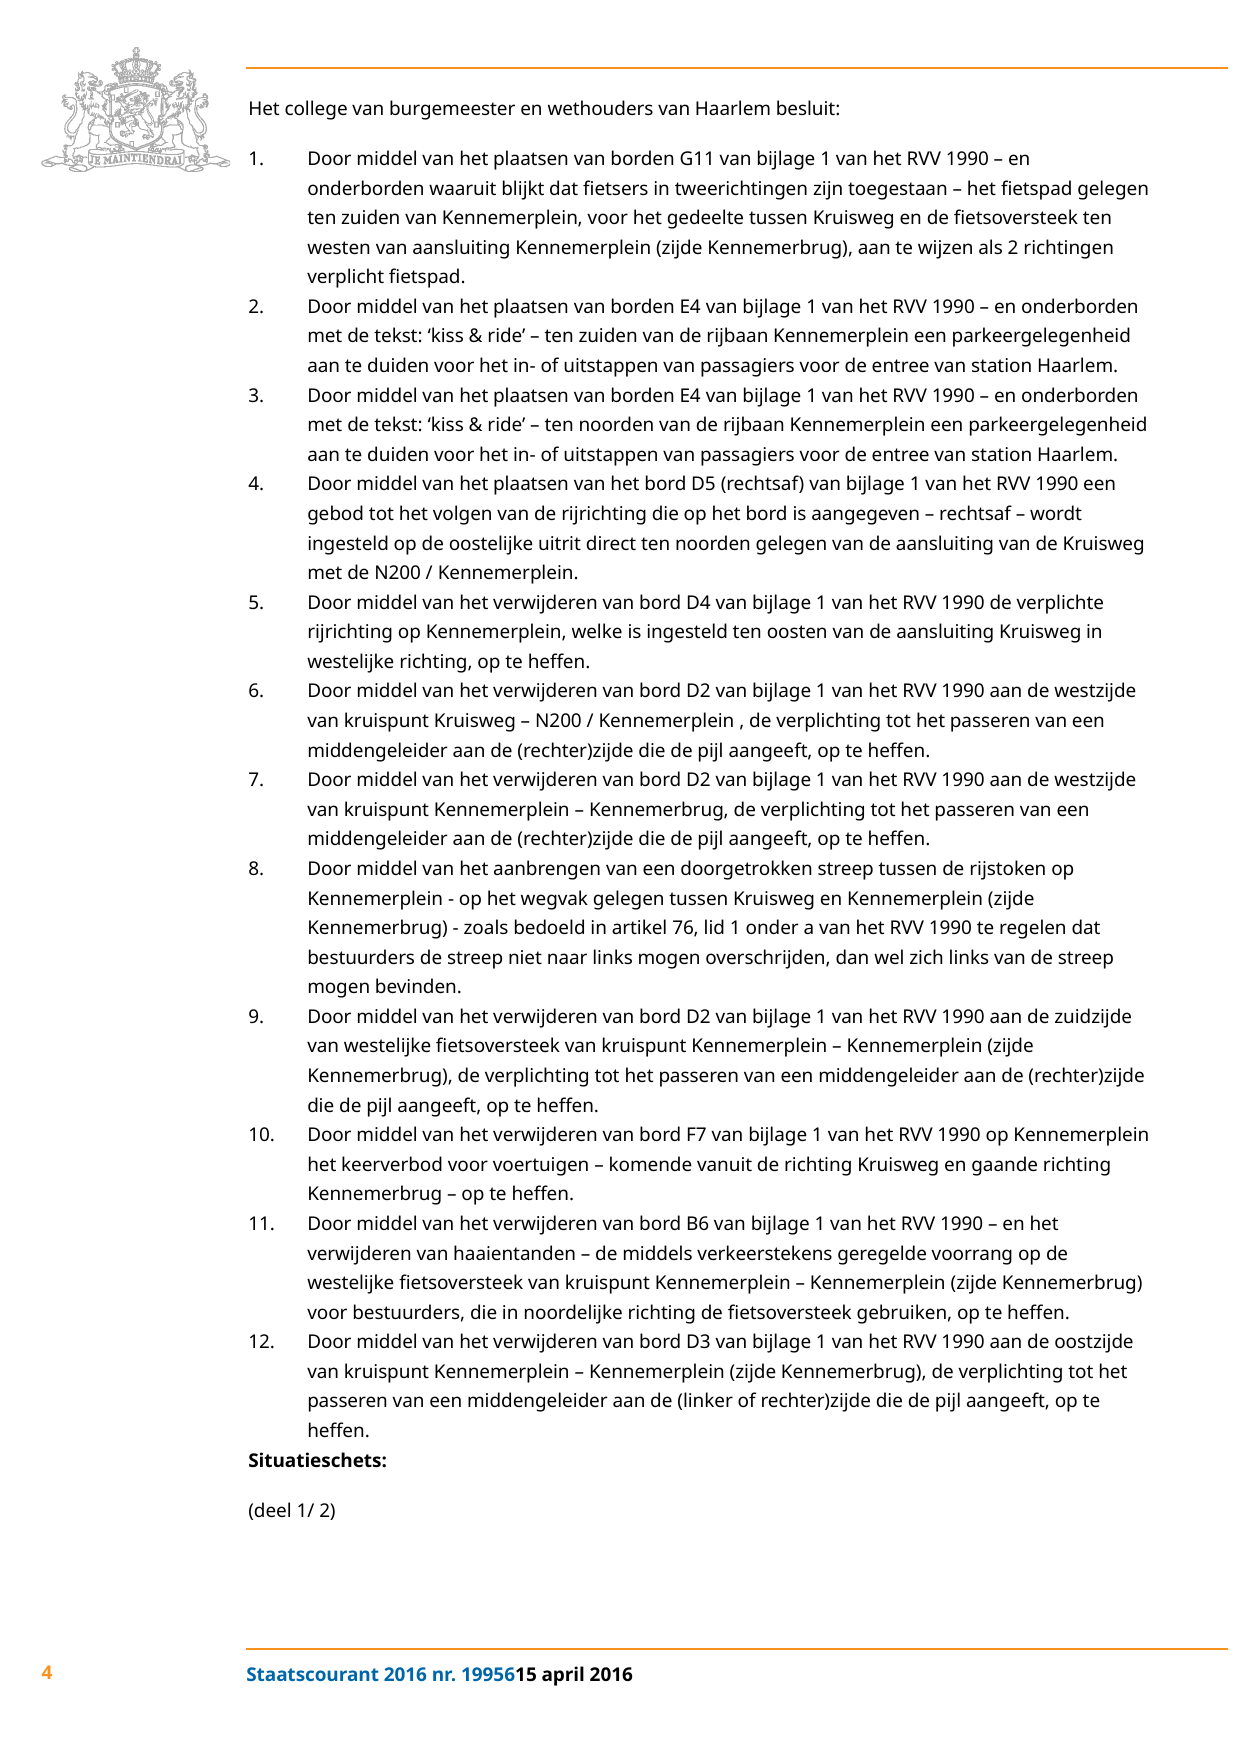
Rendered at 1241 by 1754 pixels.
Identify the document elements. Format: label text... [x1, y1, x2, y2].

text Situatieschets: [248, 1447, 1152, 1473]
list Door middel van het verwijderen van bord D2 van bijlage 1 van het RVV 1990 aan de zuidzijde van westelijke fietsoversteek van kruispunt Kennemerplein – Kennemerplein (zijde Kennemerbrug), de verplichting tot het passeren van een middengeleider aan de (rechter)zijde die de pijl aangeeft, op te heffen. [248, 1003, 1152, 1118]
list Door middel van het verwijderen van bord D4 van bijlage 1 van het RVV 1990 de verplichte rijrichting op Kennemerplein, welke is ingesteld ten oosten van de aansluiting Kruisweg in westelijke richting, op te heffen. [248, 589, 1152, 674]
text Het college van burgemeester en wethouders van Haarlem besluit: [248, 95, 1152, 121]
list Door middel van het verwijderen van bord D2 van bijlage 1 van het RVV 1990 aan de westzijde van kruispunt Kennemerplein – Kennemerbrug, de verplichting tot het passeren van een middengeleider aan de (rechter)zijde die de pijl aangeeft, op te heffen. [248, 766, 1152, 851]
list Door middel van het verwijderen van bord B6 van bijlage 1 van het RVV 1990 – en het verwijderen van haaientanden – de middels verkeerstekens geregelde voorrang op de westelijke fietsoversteek van kruispunt Kennemerplein – Kennemerplein (zijde Kennemerbrug) voor bestuurders, die in noordelijke richting de fietsoversteek gebruiken, op te heffen. [248, 1210, 1152, 1325]
list Door middel van het plaatsen van borden E4 van bijlage 1 van het RVV 1990 – en onderborden met de tekst: ‘kiss & ride’ – ten zuiden van de rijbaan Kennemerplein een parkeergelegenheid aan te duiden voor het in- of uitstappen van passagiers voor de entree van station Haarlem. [248, 293, 1152, 378]
picture [41, 47, 231, 172]
list Door middel van het plaatsen van borden G11 van bijlage 1 van het RVV 1990 – en onderborden waaruit blijkt dat fietsers in tweerichtingen zijn toegestaan – het fietspad gelegen ten zuiden van Kennemerplein, voor het gedeelte tussen Kruisweg en de fietsoversteek ten westen van aansluiting Kennemerplein (zijde Kennemerbrug), aan te wijzen als 2 richtingen verplicht fietspad. [248, 145, 1152, 289]
list Door middel van het aanbrengen van een doorgetrokken streep tussen de rijstoken op Kennemerplein - op het wegvak gelegen tussen Kruisweg en Kennemerplein (zijde Kennemerbrug) - zoals bedoeld in artikel 76, lid 1 onder a van het RVV 1990 te regelen dat bestuurders de streep niet naar links mogen overschrijden, dan wel zich links van de streep mogen bevinden. [248, 855, 1152, 999]
list Door middel van het plaatsen van het bord D5 (rechtsaf) van bijlage 1 van het RVV 1990 een gebod tot het volgen van de rijrichting die op het bord is aangegeven – rechtsaf – wordt ingesteld op de oostelijke uitrit direct ten noorden gelegen van de aansluiting van de Kruisweg met de N200 / Kennemerplein. [248, 471, 1152, 585]
list Door middel van het verwijderen van bord F7 van bijlage 1 van het RVV 1990 op Kennemerplein het keerverbod voor voertuigen – komende vanuit de richting Kruisweg en gaande richting Kennemerbrug – op te heffen. [248, 1121, 1152, 1206]
list Door middel van het verwijderen van bord D3 van bijlage 1 van het RVV 1990 aan de oostzijde van kruispunt Kennemerplein – Kennemerplein (zijde Kennemerbrug), de verplichting tot het passeren van een middengeleider aan de (linker of rechter)zijde die de pijl aangeeft, op te heffen. [248, 1328, 1152, 1443]
text (deel 1/ 2) [248, 1497, 1152, 1523]
list Door middel van het verwijderen van bord D2 van bijlage 1 van het RVV 1990 aan de westzijde van kruispunt Kruisweg – N200 / Kennemerplein , de verplichting tot het passeren van een middengeleider aan de (rechter)zijde die de pijl aangeeft, op te heffen. [248, 678, 1152, 763]
list Door middel van het plaatsen van borden E4 van bijlage 1 van het RVV 1990 – en onderborden met de tekst: ‘kiss & ride’ – ten noorden van de rijbaan Kennemerplein een parkeergelegenheid aan te duiden voor het in- of uitstappen van passagiers voor de entree van station Haarlem. [248, 382, 1152, 467]
